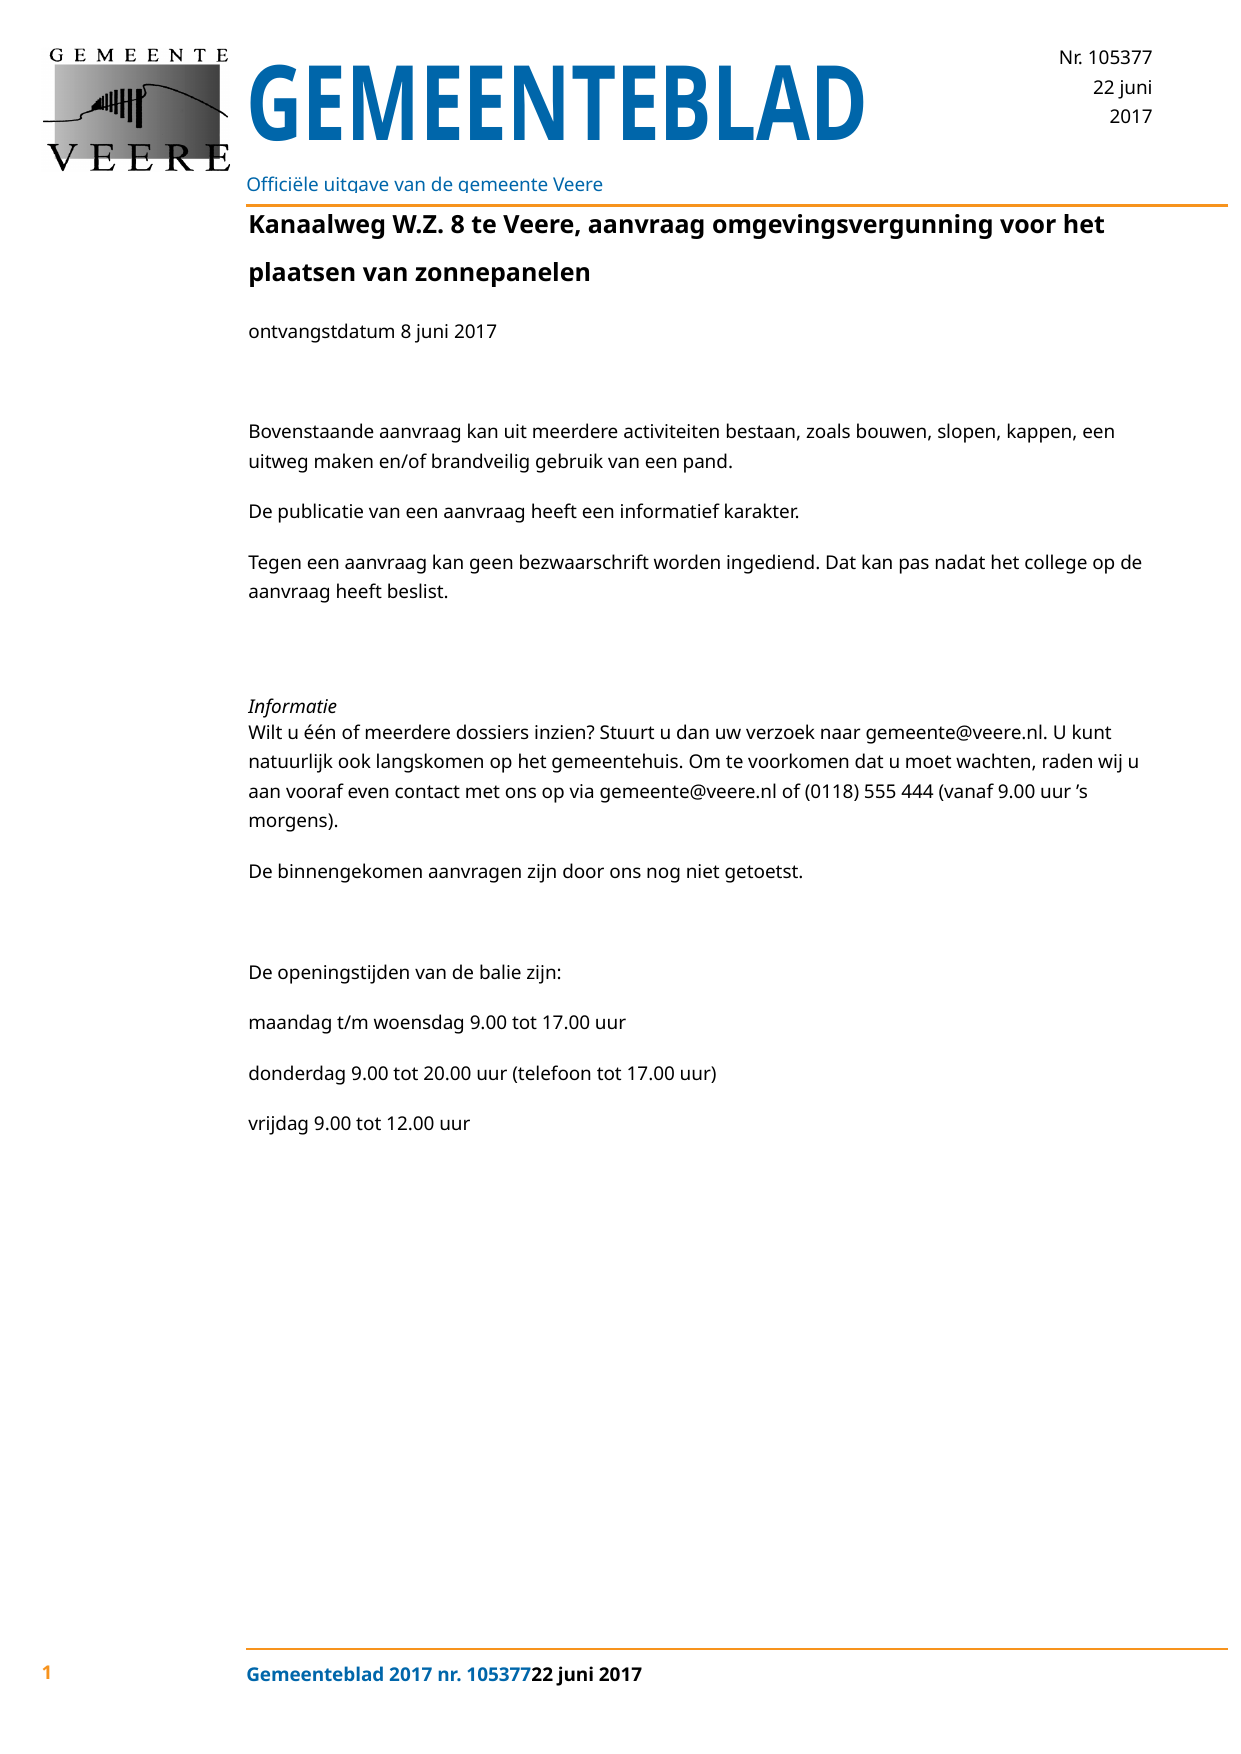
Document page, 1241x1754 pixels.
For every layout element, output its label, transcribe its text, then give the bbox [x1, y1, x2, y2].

text ontvangstdatum 8 juni 2017 [248, 318, 1152, 344]
text De binnengekomen aanvragen zijn door ons nog niet getoetst. [248, 858, 1152, 884]
text Bovenstaande aanvraag kan uit meerdere activiteiten bestaan, zoals bouwen, slopen, kappen, een uitweg maken en/of brandveilig gebruik van een pand. [248, 419, 1152, 474]
text Informatie [248, 693, 1152, 719]
text Tegen een aanvraag kan geen bezwaarschrift worden ingediend. Dat kan pas nadat het college op de aanvraag heeft beslist. [248, 549, 1152, 604]
picture [41, 47, 231, 172]
text Wilt u één of meerdere dossiers inzien? Stuurt u dan uw verzoek naar gemeente@veere.nl. U kunt natuurlijk ook langskomen op het gemeentehuis. Om te voorkomen dat u moet wachten, raden wij u aan vooraf even contact met ons op via gemeente@veere.nl of (0118) 555 444 (vanaf 9.00 uur ’s morgens). [248, 719, 1152, 833]
text Kanaalweg W.Z. 8 te Veere, aanvraag omgevingsvergunning voor het plaatsen van zonnepanelen [248, 207, 1152, 288]
text maandag t/m woensdag 9.00 tot 17.00 uur [248, 1009, 1152, 1035]
text vrijdag 9.00 tot 12.00 uur [248, 1110, 1152, 1136]
text donderdag 9.00 tot 20.00 uur (telefoon tot 17.00 uur) [248, 1060, 1152, 1085]
text De publicatie van een aanvraag heeft een informatief karakter. [248, 499, 1152, 524]
text De openingstijden van de balie zijn: [248, 959, 1152, 984]
